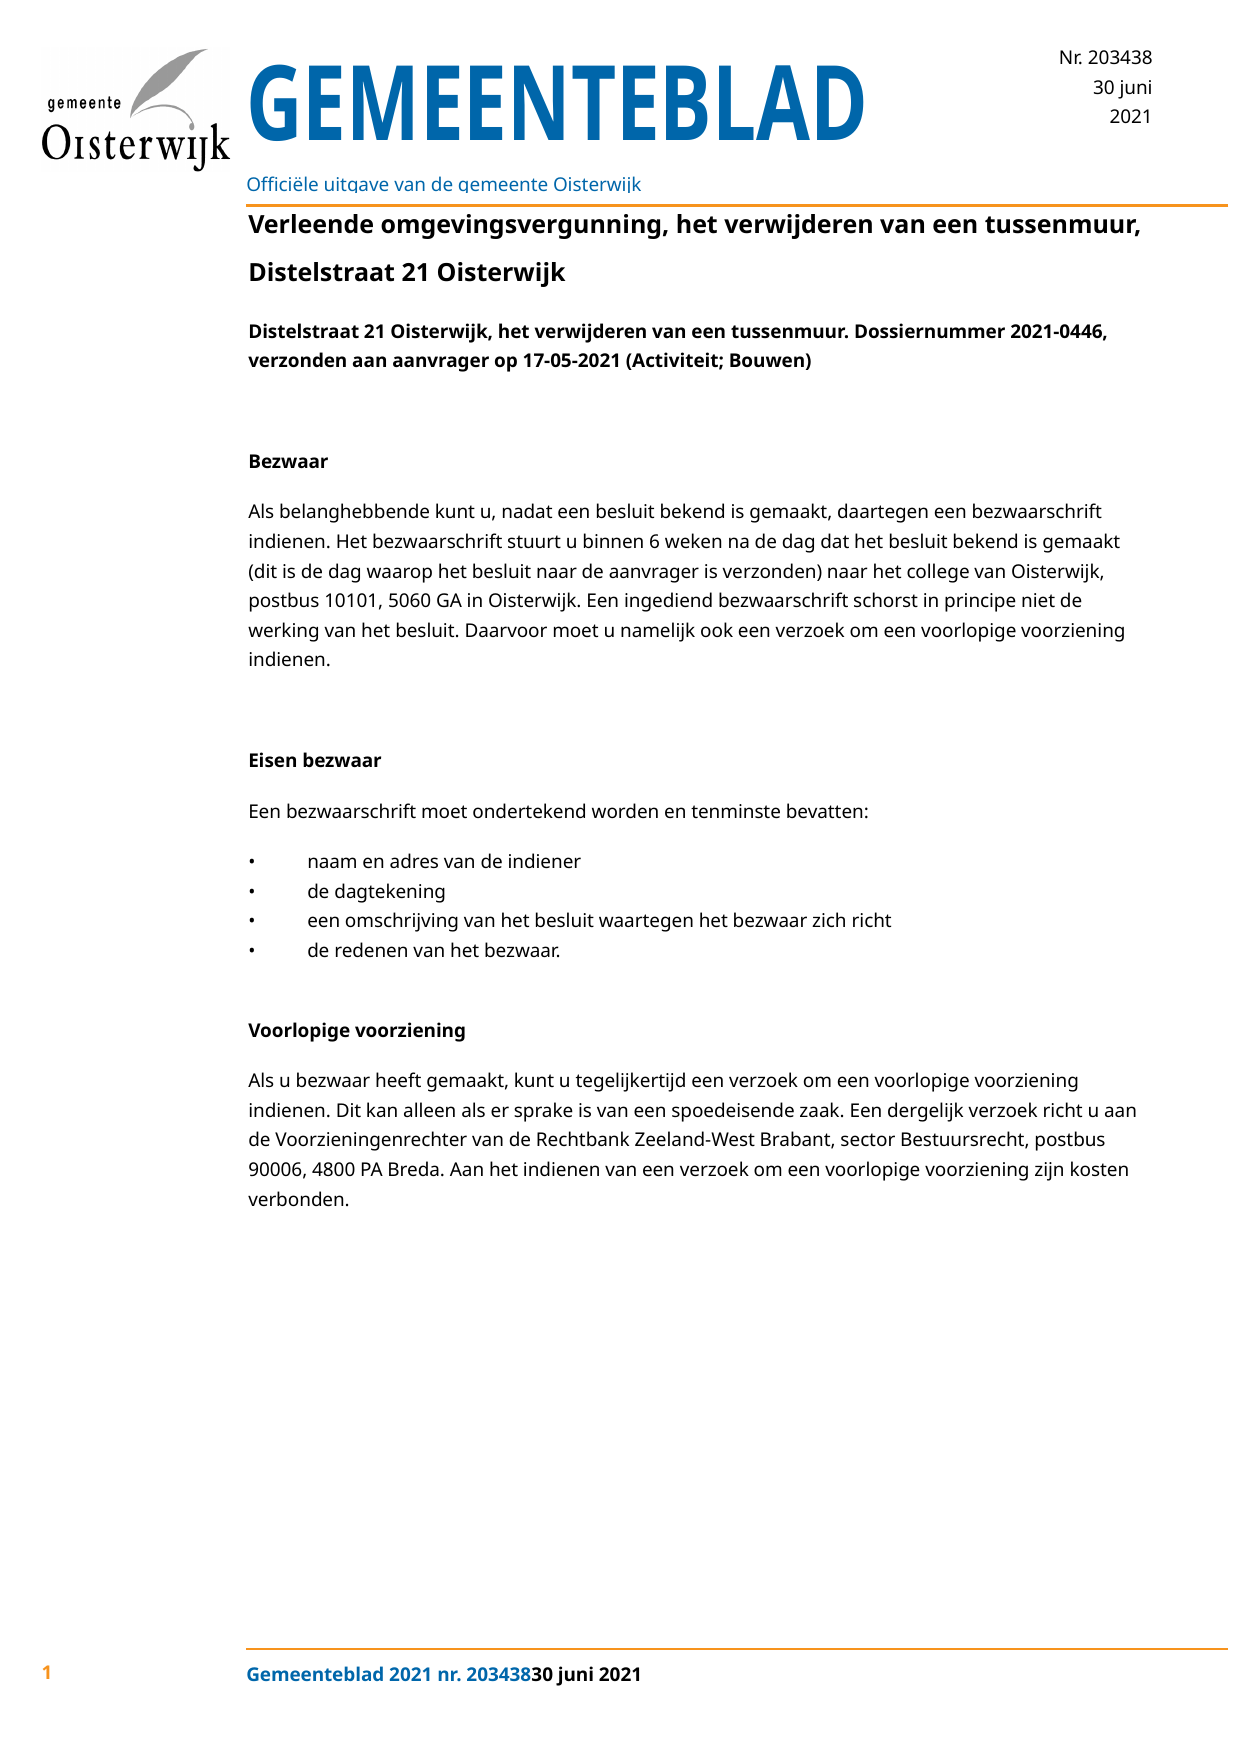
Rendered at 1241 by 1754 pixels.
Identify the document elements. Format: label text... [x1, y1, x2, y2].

list een omschrijving van het besluit waartegen het bezwaar zich richt [248, 907, 1152, 933]
text Verleende omgevingsvergunning, het verwijderen van een tussenmuur, Distelstraat 21 Oisterwijk [248, 207, 1152, 288]
list naam en adres van de indiener [248, 848, 1152, 874]
text Distelstraat 21 Oisterwijk, het verwijderen van een tussenmuur. Dossiernummer 2021-0446, verzonden aan aanvrager op 17-05-2021 (Activiteit; Bouwen) [248, 318, 1152, 373]
text Een bezwaarschrift moet ondertekend worden en tenminste bevatten: [248, 798, 1152, 824]
text Bezwaar [248, 448, 1152, 474]
picture [41, 47, 231, 172]
text Voorlopige voorziening [248, 1017, 1152, 1043]
text Eisen bezwaar [248, 747, 1152, 773]
list de redenen van het bezwaar. [248, 937, 1152, 963]
list de dagtekening [248, 878, 1152, 904]
text Als belanghebbende kunt u, nadat een besluit bekend is gemaakt, daartegen een bezwaarschrift indienen. Het bezwaarschrift stuurt u binnen 6 weken na de dag dat het besluit bekend is gemaakt (dit is de dag waarop het besluit naar de aanvrager is verzonden) naar het college van Oisterwijk, postbus 10101, 5060 GA in Oisterwijk. Een ingediend bezwaarschrift schorst in principe niet de werking van het besluit. Daarvoor moet u namelijk ook een verzoek om een voorlopige voorziening indienen. [248, 499, 1152, 672]
text Als u bezwaar heeft gemaakt, kunt u tegelijkertijd een verzoek om een voorlopige voorziening indienen. Dit kan alleen als er sprake is van een spoedeisende zaak. Een dergelijk verzoek richt u aan de Voorzieningenrechter van de Rechtbank Zeeland-West Brabant, sector Bestuursrecht, postbus 90006, 4800 PA Breda. Aan het indienen van een verzoek om een voorlopige voorziening zijn kosten verbonden. [248, 1067, 1152, 1212]
